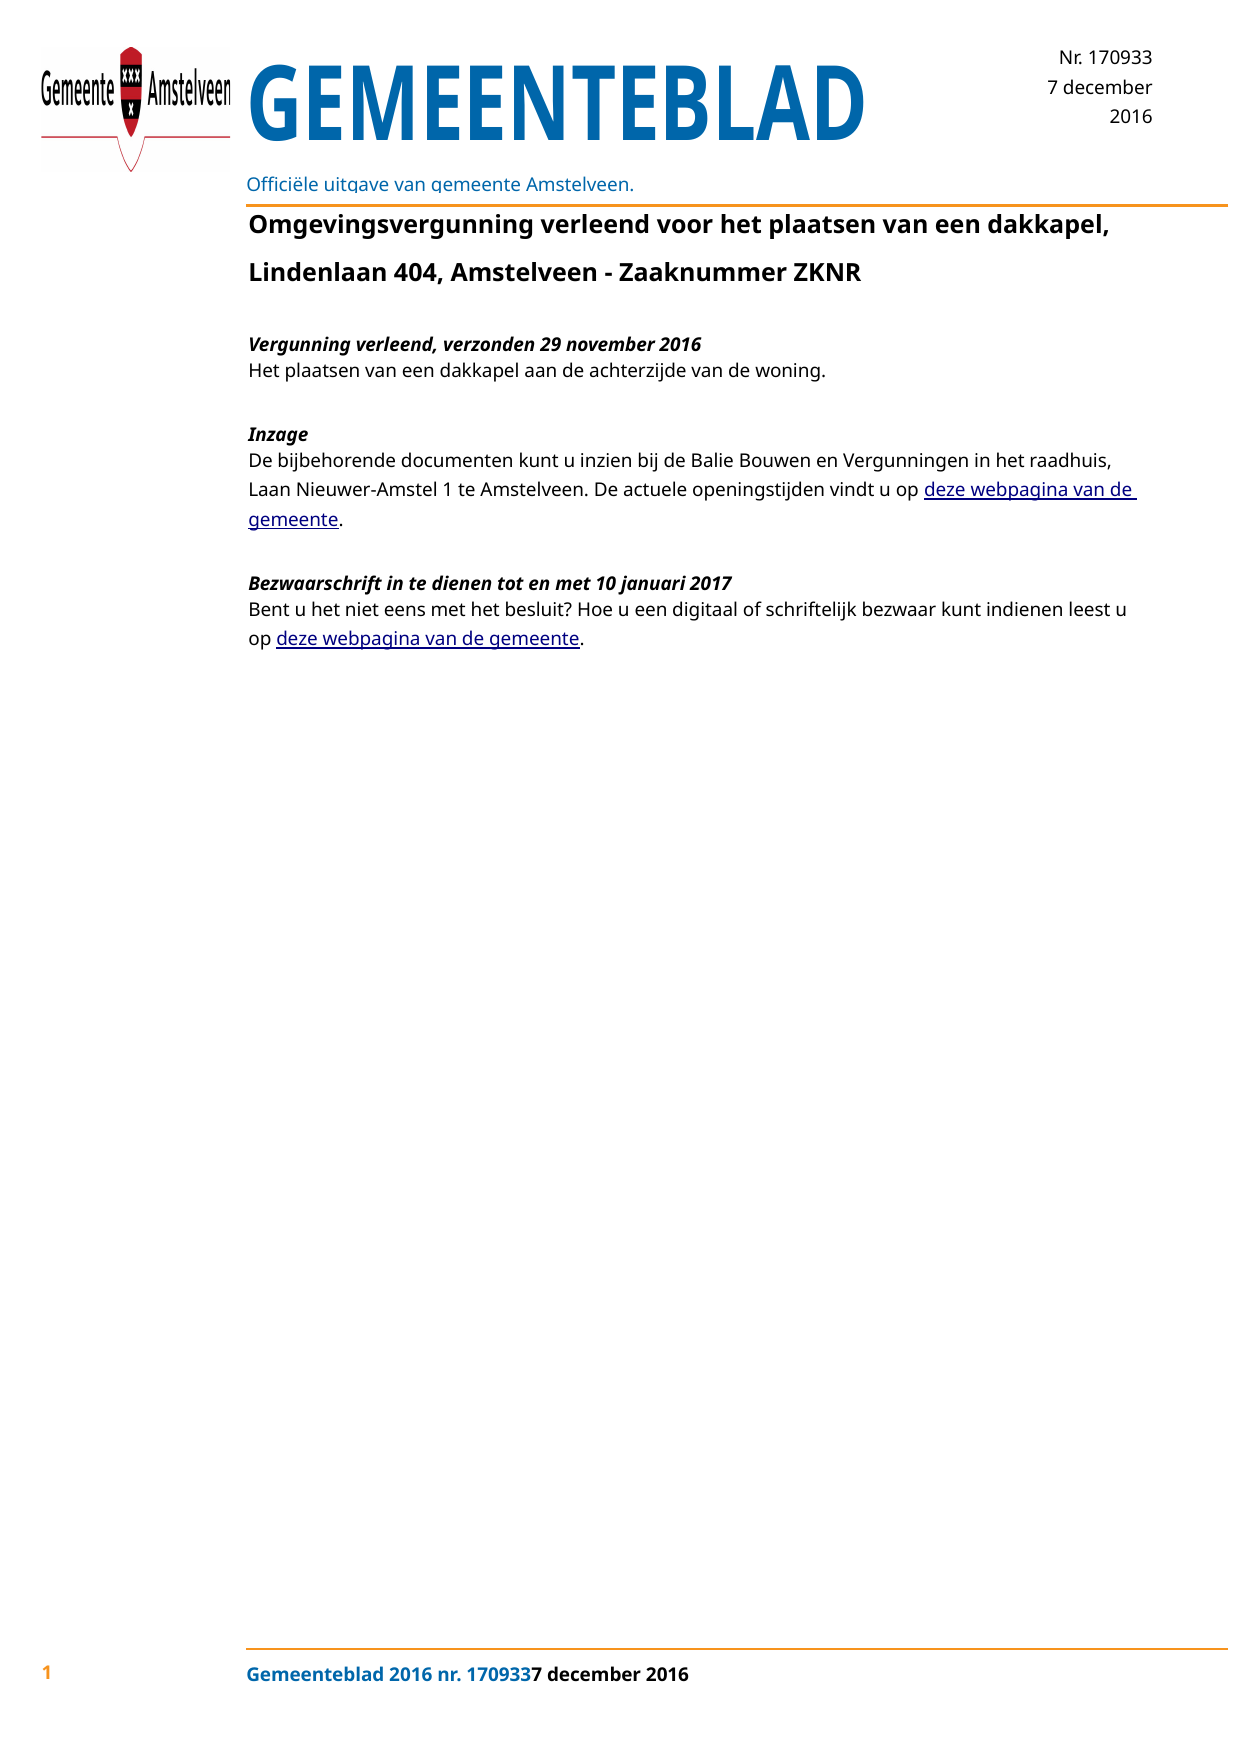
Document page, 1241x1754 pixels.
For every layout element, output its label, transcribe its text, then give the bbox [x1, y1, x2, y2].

text Bezwaarschrift in te dienen tot en met 10 januari 2017 [248, 570, 1152, 596]
picture [41, 47, 231, 172]
text Inzage [248, 421, 1152, 447]
text Het plaatsen van een dakkapel aan de achterzijde van de woning. [248, 357, 1152, 383]
text Vergunning verleend, verzonden 29 november 2016 [248, 331, 1152, 357]
text De bijbehorende documenten kunt u inzien bij de Balie Bouwen en Vergunningen in het raadhuis, Laan Nieuwer-Amstel 1 te Amstelveen. De actuele openingstijden vindt u op deze webpagina van de gemeente. [248, 447, 1152, 532]
text Omgevingsvergunning verleend voor het plaatsen van een dakkapel, Lindenlaan 404, Amstelveen - Zaaknummer ZKNR [248, 207, 1152, 288]
text Bent u het niet eens met het besluit? Hoe u een digitaal of schriftelijk bezwaar kunt indienen leest u op deze webpagina van de gemeente. [248, 596, 1152, 651]
